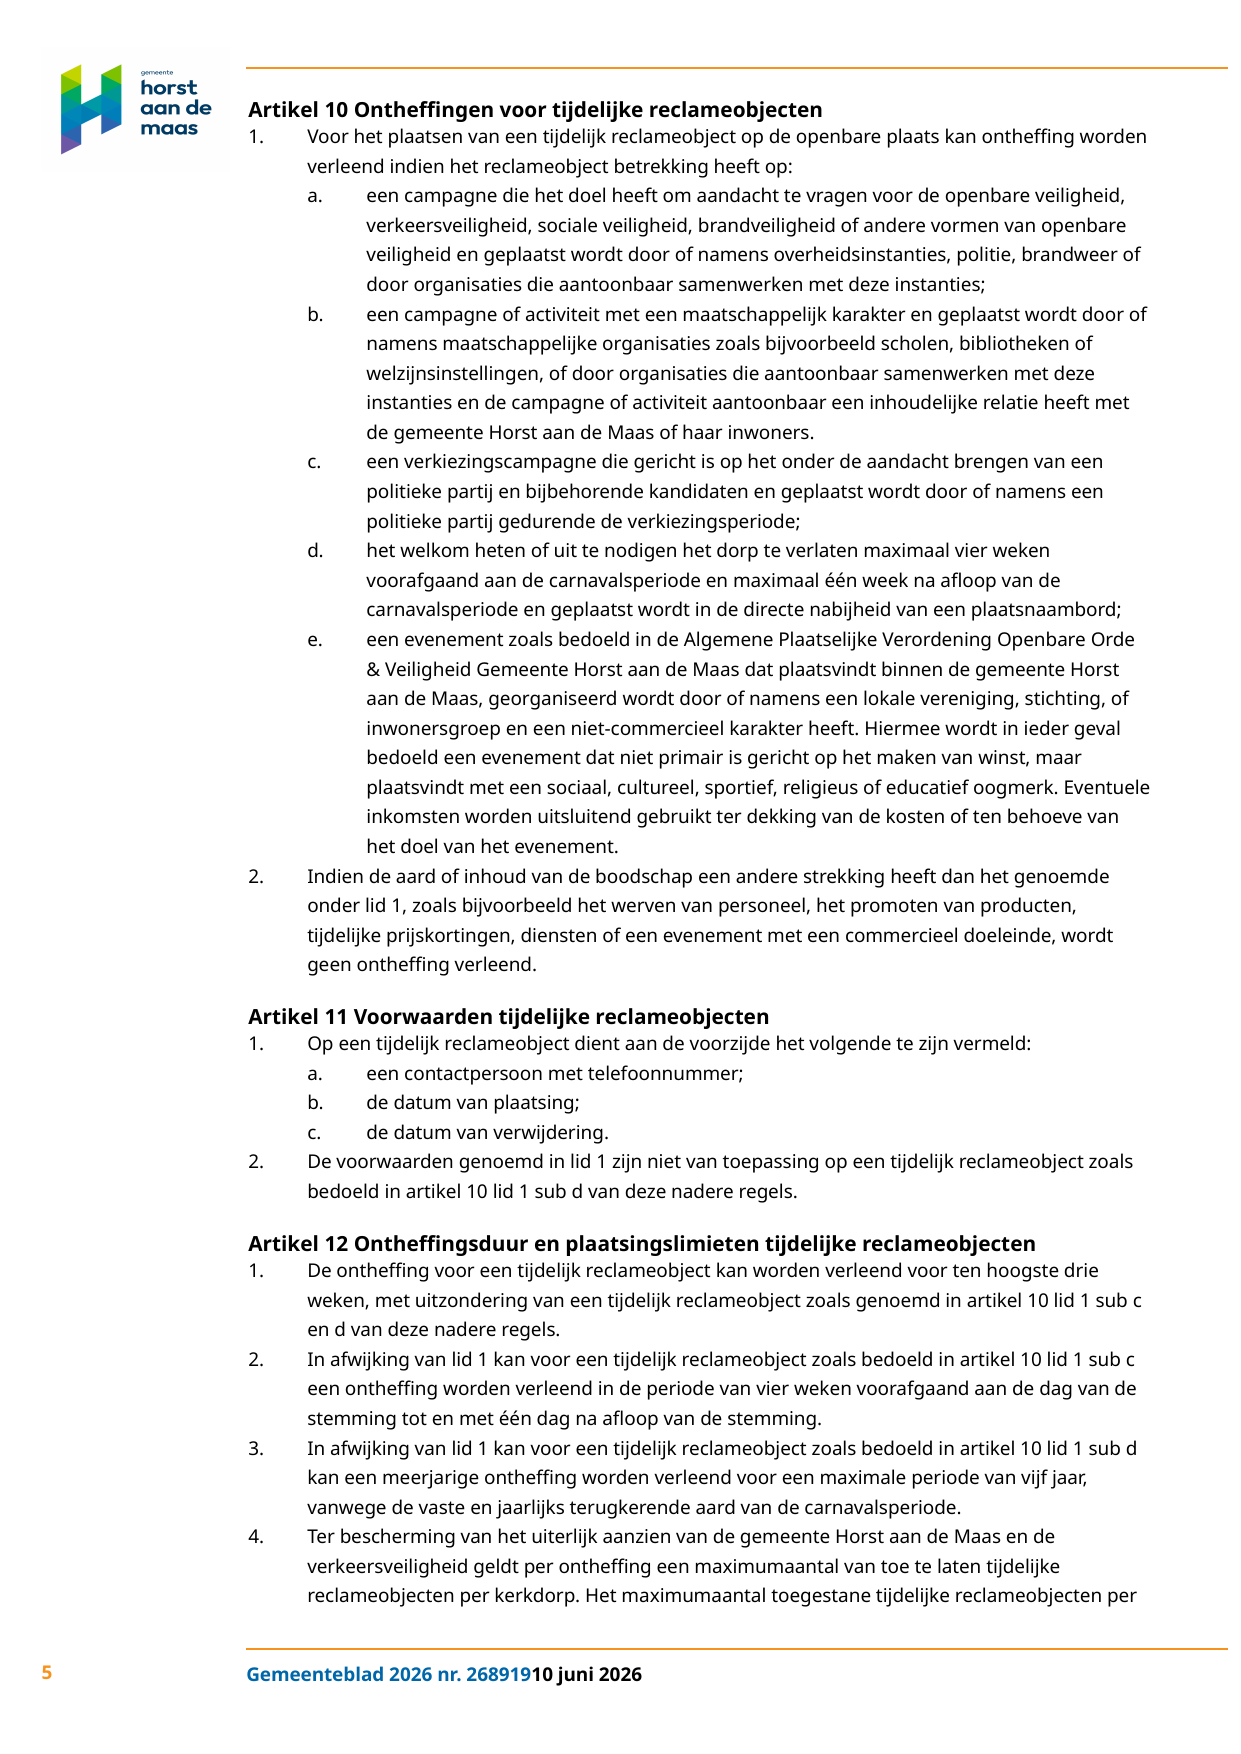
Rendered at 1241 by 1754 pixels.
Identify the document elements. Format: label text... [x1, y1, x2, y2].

text Artikel 10 Ontheffingen voor tijdelijke reclameobjecten [248, 95, 1152, 123]
list In afwijking van lid 1 kan voor een tijdelijk reclameobject zoals bedoeld in artikel 10 lid 1 sub d kan een meerjarige ontheffing worden verleend voor een maximale periode van vijf jaar, vanwege de vaste en jaarlijks terugkerende aard van de carnavalsperiode. [248, 1435, 1152, 1519]
list een campagne of activiteit met een maatschappelijk karakter en geplaatst wordt door of namens maatschappelijke organisaties zoals bijvoorbeeld scholen, bibliotheken of welzijnsinstellingen, of door organisaties die aantoonbaar samenwerken met deze instanties en de campagne of activiteit aantoonbaar een inhoudelijke relatie heeft met de gemeente Horst aan de Maas of haar inwoners. [307, 301, 1152, 445]
list Op een tijdelijk reclameobject dient aan de voorzijde het volgende te zijn vermeld: [248, 1030, 1152, 1056]
list De voorwaarden genoemd in lid 1 zijn niet van toepassing op een tijdelijk reclameobject zoals bedoeld in artikel 10 lid 1 sub d van deze nadere regels. [248, 1149, 1152, 1204]
text Artikel 12 Ontheffingsduur en plaatsingslimieten tijdelijke reclameobjecten [248, 1229, 1152, 1257]
list de datum van plaatsing; [307, 1089, 1152, 1115]
picture [41, 47, 231, 172]
list een contactpersoon met telefoonnummer; [307, 1060, 1152, 1086]
list een campagne die het doel heeft om aandacht te vragen voor de openbare veiligheid, verkeersveiligheid, sociale veiligheid, brandveiligheid of andere vormen van openbare veiligheid en geplaatst wordt door of namens overheidsinstanties, politie, brandweer of door organisaties die aantoonbaar samenwerken met deze instanties; [307, 182, 1152, 297]
list het welkom heten of uit te nodigen het dorp te verlaten maximaal vier weken voorafgaand aan de carnavalsperiode en maximaal één week na afloop van de carnavalsperiode en geplaatst wordt in de directe nabijheid van een plaatsnaambord; [307, 537, 1152, 622]
text Artikel 11 Voorwaarden tijdelijke reclameobjecten [248, 1002, 1152, 1030]
list een verkiezingscampagne die gericht is op het onder de aandacht brengen van een politieke partij en bijbehorende kandidaten en geplaatst wordt door of namens een politieke partij gedurende de verkiezingsperiode; [307, 449, 1152, 533]
list In afwijking van lid 1 kan voor een tijdelijk reclameobject zoals bedoeld in artikel 10 lid 1 sub c een ontheffing worden verleend in de periode van vier weken voorafgaand aan de dag van de stemming tot en met één dag na afloop van de stemming. [248, 1346, 1152, 1431]
list Ter bescherming van het uiterlijk aanzien van de gemeente Horst aan de Maas en de verkeersveiligheid geldt per ontheffing een maximumaantal van toe te laten tijdelijke reclameobjecten per kerkdorp. Het maximumaantal toegestane tijdelijke reclameobjecten per [248, 1523, 1152, 1608]
list een evenement zoals bedoeld in de Algemene Plaatselijke Verordening Openbare Orde & Veiligheid Gemeente Horst aan de Maas dat plaatsvindt binnen de gemeente Horst aan de Maas, georganiseerd wordt door of namens een lokale vereniging, stichting, of inwonersgroep en een niet-commercieel karakter heeft. Hiermee wordt in ieder geval bedoeld een evenement dat niet primair is gericht op het maken van winst, maar plaatsvindt met een sociaal, cultureel, sportief, religieus of educatief oogmerk. Eventuele inkomsten worden uitsluitend gebruikt ter dekking van de kosten of ten behoeve van het doel van het evenement. [307, 626, 1152, 859]
list Voor het plaatsen van een tijdelijk reclameobject op de openbare plaats kan ontheffing worden verleend indien het reclameobject betrekking heeft op: [248, 123, 1152, 178]
list Indien de aard of inhoud van de boodschap een andere strekking heeft dan het genoemde onder lid 1, zoals bijvoorbeeld het werven van personeel, het promoten van producten, tijdelijke prijskortingen, diensten of een evenement met een commercieel doeleinde, wordt geen ontheffing verleend. [248, 863, 1152, 977]
list de datum van verwijdering. [307, 1119, 1152, 1145]
list De ontheffing voor een tijdelijk reclameobject kan worden verleend voor ten hoogste drie weken, met uitzondering van een tijdelijk reclameobject zoals genoemd in artikel 10 lid 1 sub c en d van deze nadere regels. [248, 1257, 1152, 1342]
